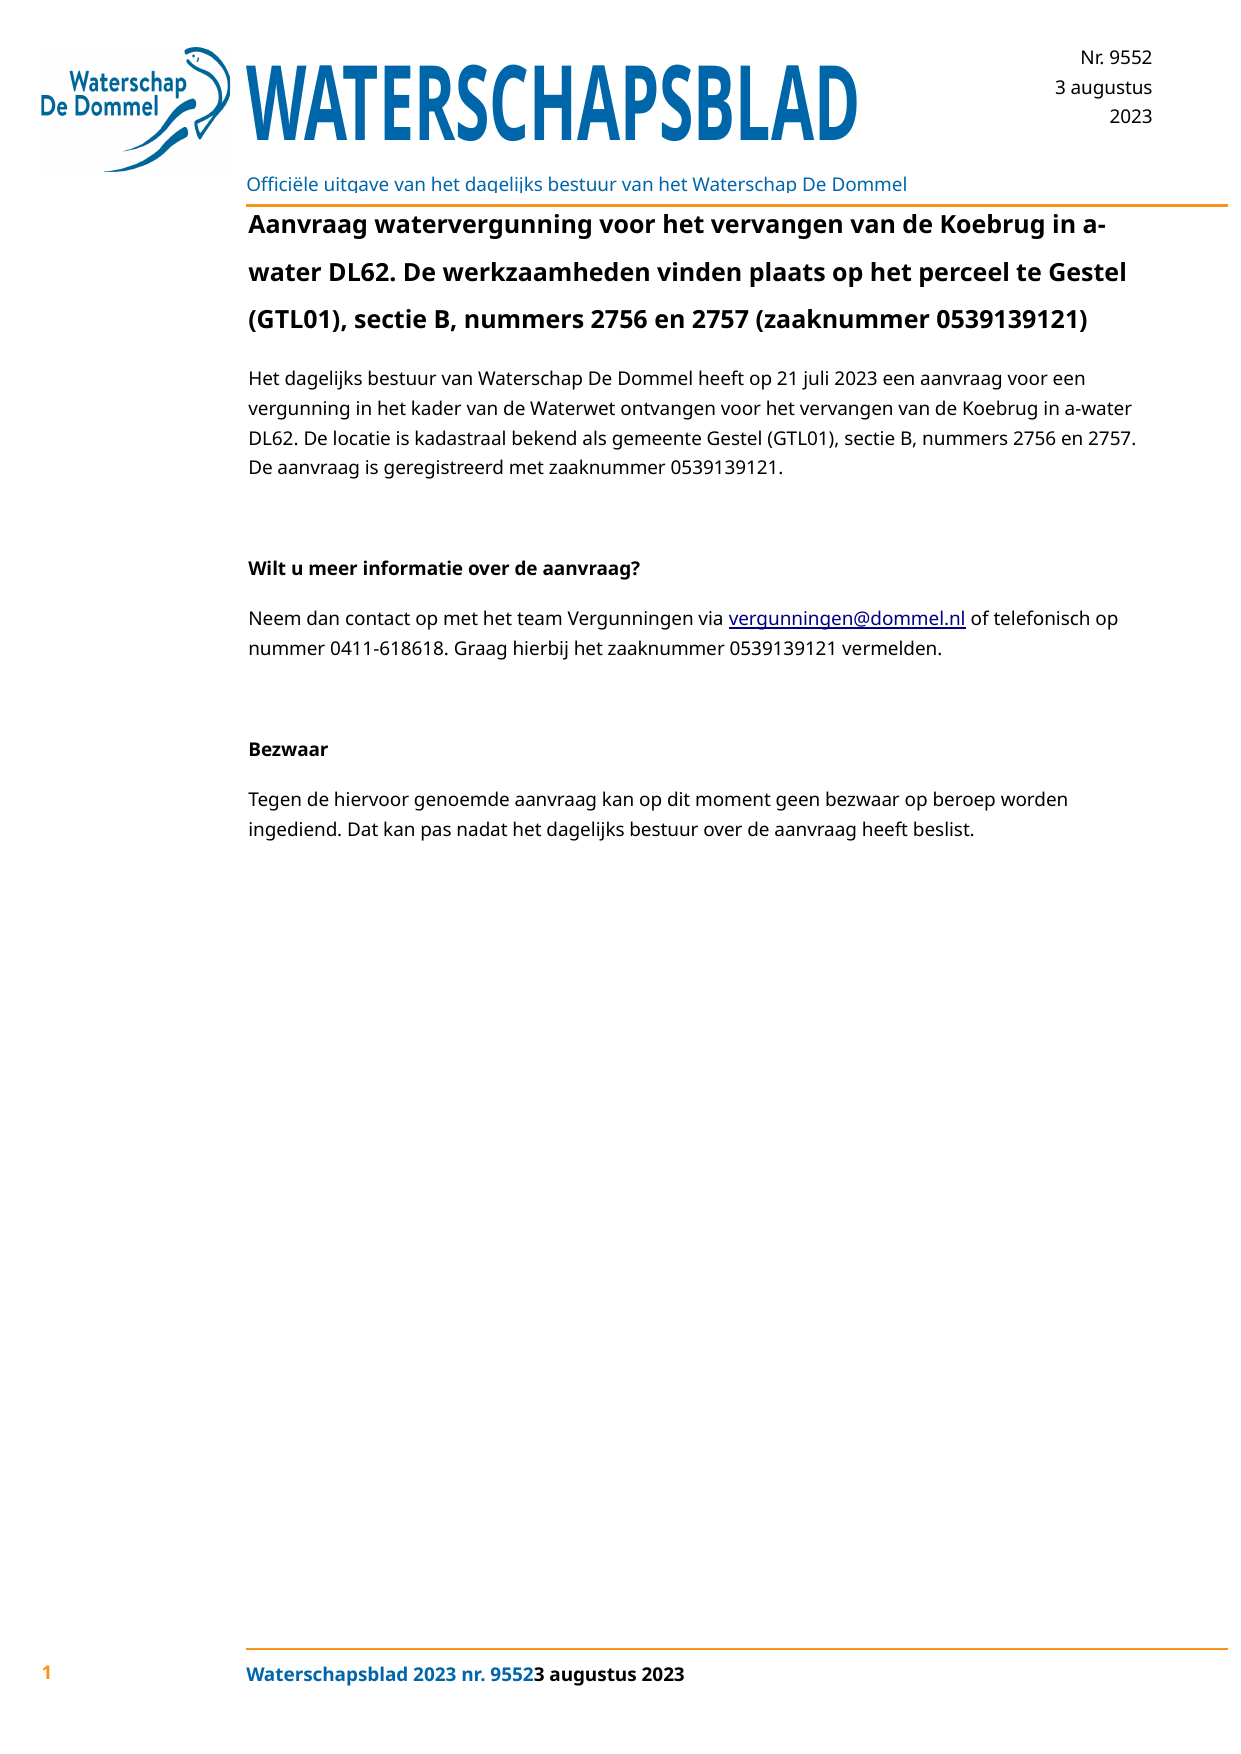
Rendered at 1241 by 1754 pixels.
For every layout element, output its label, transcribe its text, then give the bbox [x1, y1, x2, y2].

text Wilt u meer informatie over de aanvraag? [248, 555, 1152, 581]
picture [204, 47, 231, 76]
text Neem dan contact op met het team Vergunningen via vergunningen@dommel.nl of telefonisch op nummer 0411-618618. Graag hierbij het zaaknummer 0539139121 vermelden. [248, 606, 1152, 661]
text Tegen de hiervoor genoemde aanvraag kan op dit moment geen bezwaar op beroep worden ingediend. Dat kan pas nadat het dagelijks bestuur over de aanvraag heeft beslist. [248, 786, 1152, 842]
picture [45, 99, 51, 111]
text Bezwaar [248, 736, 1152, 762]
picture [41, 47, 231, 172]
text Aanvraag watervergunning voor het vervangen van de Koebrug in a-water DL62. De werkzaamheden vinden plaats op het perceel te Gestel (GTL01), sectie B, nummers 2756 en 2757 (zaaknummer 0539139121) [248, 207, 1152, 336]
text Het dagelijks bestuur van Waterschap De Dommel heeft op 21 juli 2023 een aanvraag voor een vergunning in het kader van de Waterwet ontvangen voor het vervangen van de Koebrug in a-water DL62. De locatie is kadastraal bekend als gemeente Gestel (GTL01), sectie B, nummers 2756 en 2757. De aanvraag is geregistreerd met zaaknummer 0539139121. [248, 366, 1152, 480]
picture [198, 118, 210, 131]
